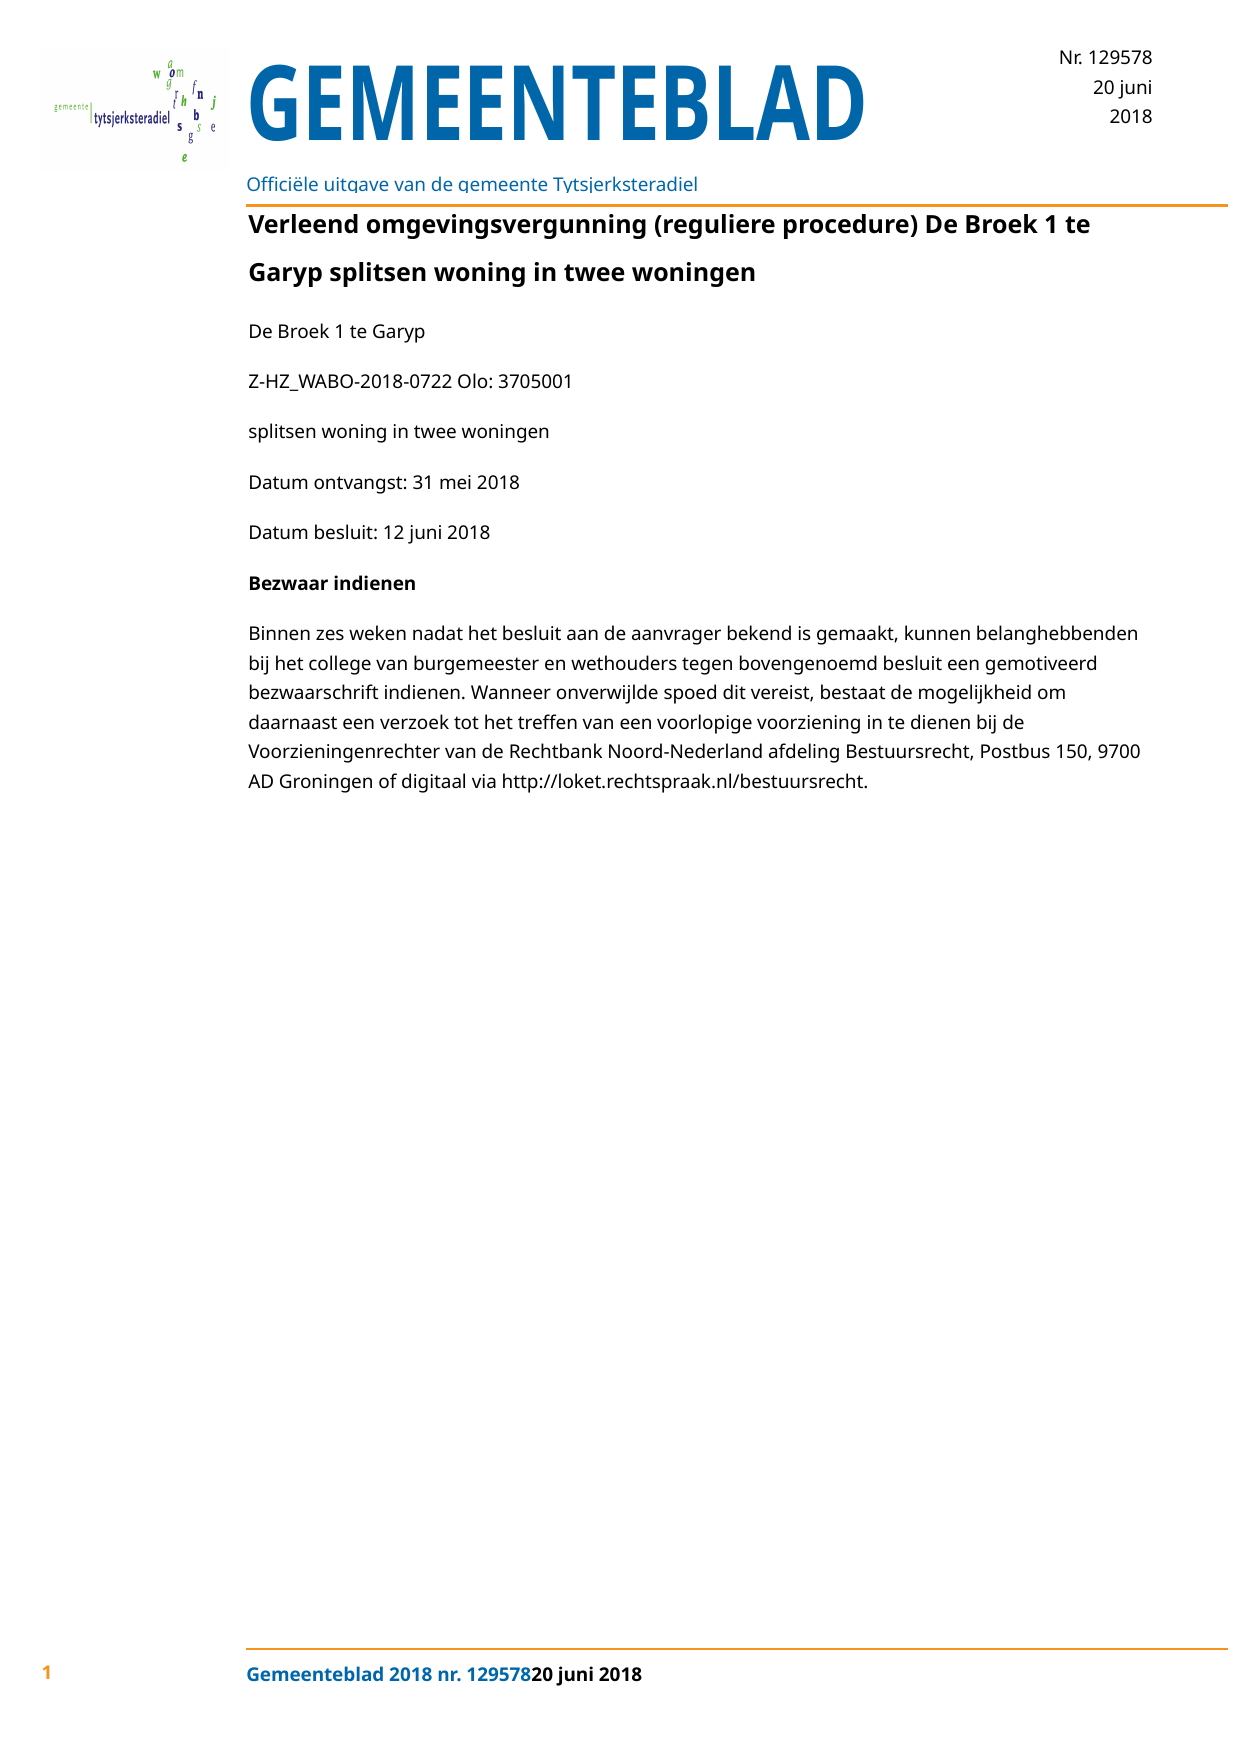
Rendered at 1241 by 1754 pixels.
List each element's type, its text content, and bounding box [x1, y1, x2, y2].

text splitsen woning in twee woningen [248, 419, 1152, 444]
text Bezwaar indienen [248, 570, 1152, 596]
picture [41, 47, 231, 172]
text Binnen zes weken nadat het besluit aan de aanvrager bekend is gemaakt, kunnen belanghebbenden bij het college van burgemeester en wethouders tegen bovengenoemd besluit een gemotiveerd bezwaarschrift indienen. Wanneer onverwijlde spoed dit vereist, bestaat de mogelijkheid om daarnaast een verzoek tot het treffen van een voorlopige voorziening in te dienen bij de Voorzieningenrechter van de Rechtbank Noord-Nederland afdeling Bestuursrecht, Postbus 150, 9700 AD Groningen of digitaal via http://loket.rechtspraak.nl/bestuursrecht. [248, 620, 1152, 794]
text Verleend omgevingsvergunning (reguliere procedure) De Broek 1 te Garyp splitsen woning in twee woningen [248, 207, 1152, 288]
text Datum besluit: 12 juni 2018 [248, 519, 1152, 545]
text Datum ontvangst: 31 mei 2018 [248, 469, 1152, 495]
text Z-HZ_WABO-2018-0722 Olo: 3705001 [248, 368, 1152, 394]
text De Broek 1 te Garyp [248, 318, 1152, 344]
